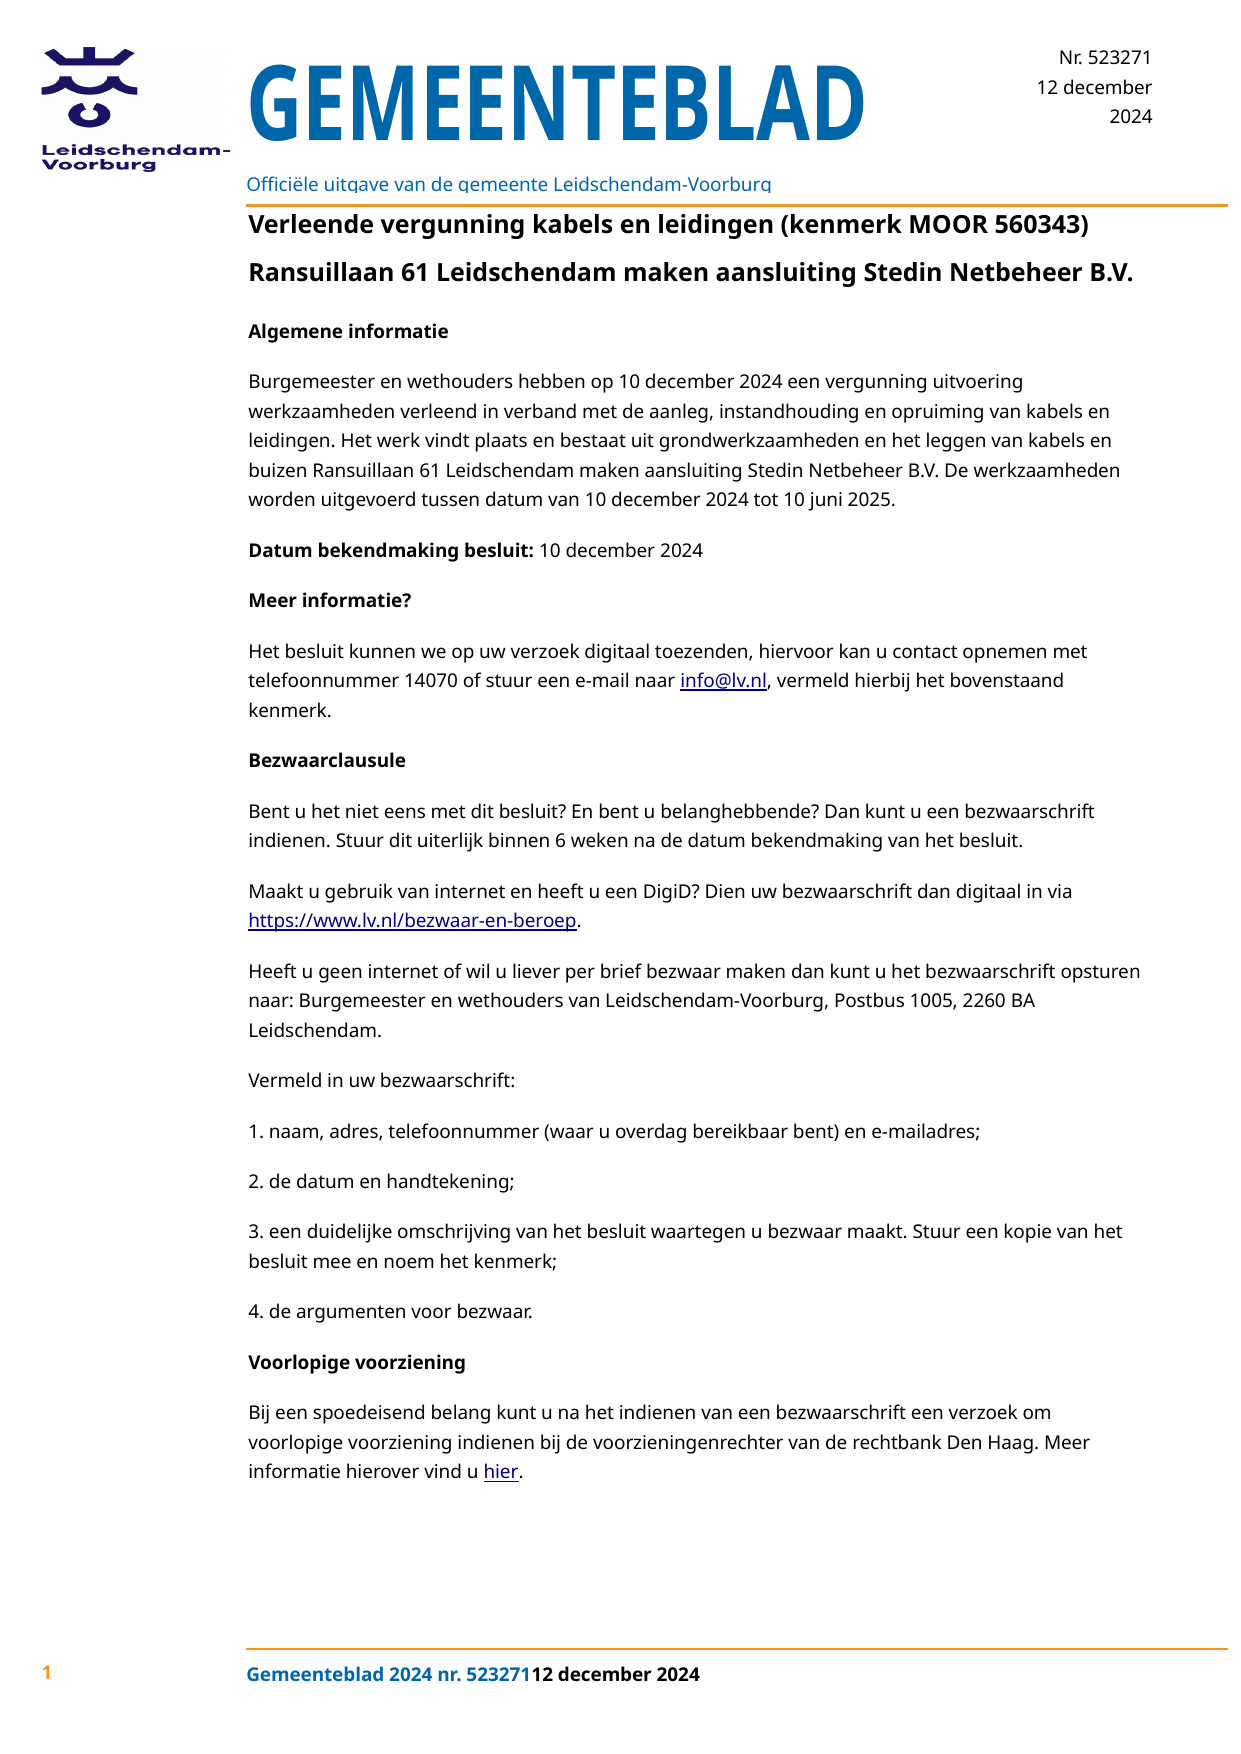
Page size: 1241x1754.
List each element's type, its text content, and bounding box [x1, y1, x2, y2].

picture [41, 47, 231, 172]
text Heeft u geen internet of wil u liever per brief bezwaar maken dan kunt u het bezwaarschrift opsturen naar: Burgemeester en wethouders van Leidschendam-Voorburg, Postbus 1005, 2260 BA Leidschendam. [248, 958, 1152, 1043]
text 2. de datum en handtekening; [248, 1168, 1152, 1194]
text Meer informatie? [248, 587, 1152, 613]
text 3. een duidelijke omschrijving van het besluit waartegen u bezwaar maakt. Stuur een kopie van het besluit mee en noem het kenmerk; [248, 1219, 1152, 1274]
text Bent u het niet eens met dit besluit? En bent u belanghebbende? Dan kunt u een bezwaarschrift indienen. Stuur dit uiterlijk binnen 6 weken na de datum bekendmaking van het besluit. [248, 798, 1152, 853]
text Bezwaarclausule [248, 747, 1152, 773]
text Burgemeester en wethouders hebben op 10 december 2024 een vergunning uitvoering werkzaamheden verleend in verband met de aanleg, instandhouding en opruiming van kabels en leidingen. Het werk vindt plaats en bestaat uit grondwerkzaamheden en het leggen van kabels en buizen Ransuillaan 61 Leidschendam maken aansluiting Stedin Netbeheer B.V. De werkzaamheden worden uitgevoerd tussen datum van 10 december 2024 tot 10 juni 2025. [248, 368, 1152, 512]
text Vermeld in uw bezwaarschrift: [248, 1067, 1152, 1093]
text Verleende vergunning kabels en leidingen (kenmerk MOOR 560343) Ransuillaan 61 Leidschendam maken aansluiting Stedin Netbeheer B.V. [248, 207, 1152, 288]
text Voorlopige voorziening [248, 1349, 1152, 1375]
text 1. naam, adres, telefoonnummer (waar u overdag bereikbaar bent) en e-mailadres; [248, 1118, 1152, 1144]
text Algemene informatie [248, 318, 1152, 344]
text Maakt u gebruik van internet en heeft u een DigiD? Dien uw bezwaarschrift dan digitaal in via https://www.lv.nl/bezwaar-en-beroep. [248, 878, 1152, 933]
text Bij een spoedeisend belang kunt u na het indienen van een bezwaarschrift een verzoek om voorlopige voorziening indienen bij de voorzieningenrechter van de rechtbank Den Haag. Meer informatie hierover vind u hier. [248, 1399, 1152, 1484]
text Het besluit kunnen we op uw verzoek digitaal toezenden, hiervoor kan u contact opnemen met telefoonnummer 14070 of stuur een e-mail naar info@lv.nl, vermeld hierbij het bovenstaand kenmerk. [248, 638, 1152, 723]
text Datum bekendmaking besluit: 10 december 2024 [248, 537, 1152, 563]
text 4. de argumenten voor bezwaar. [248, 1299, 1152, 1324]
